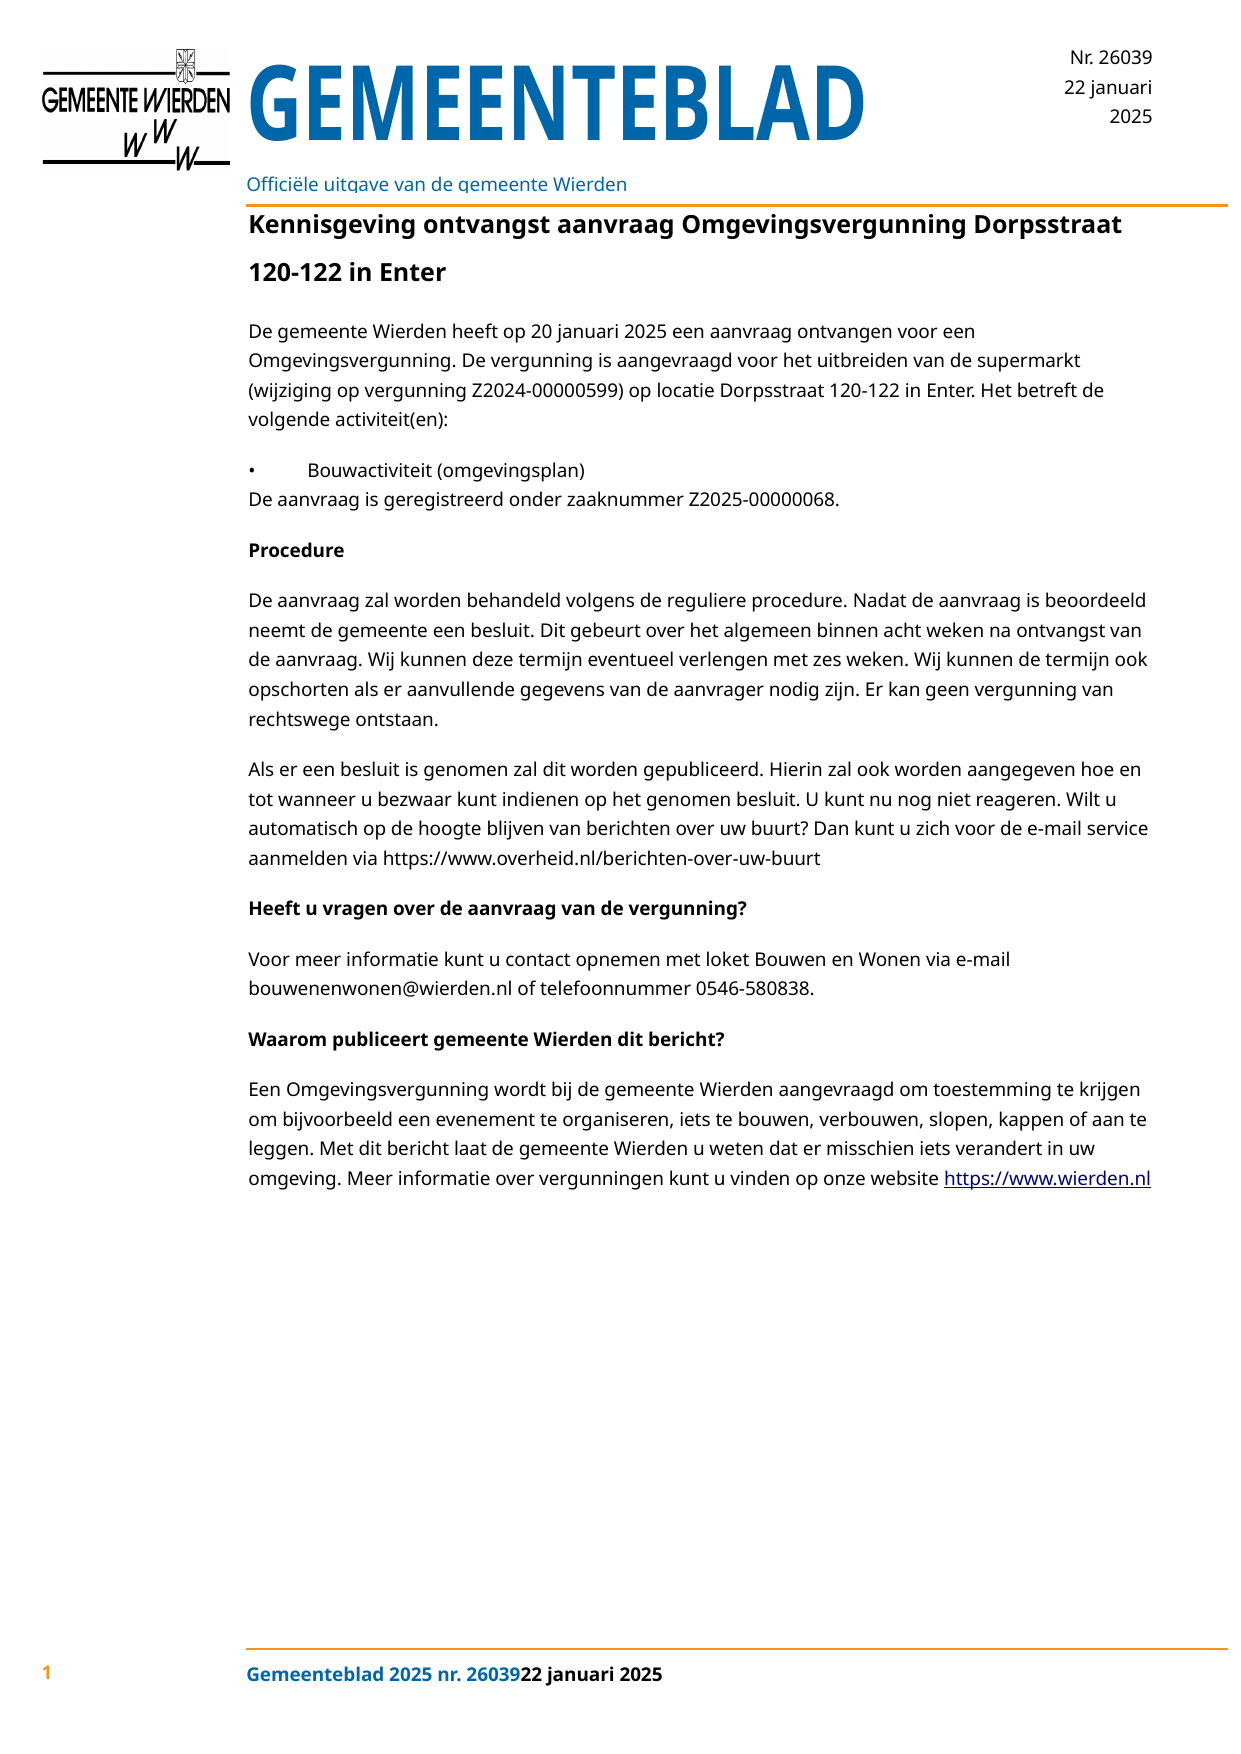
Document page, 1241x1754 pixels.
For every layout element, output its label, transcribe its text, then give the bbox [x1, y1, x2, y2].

text De gemeente Wierden heeft op 20 januari 2025 een aanvraag ontvangen voor een Omgevingsvergunning. De vergunning is aangevraagd voor het uitbreiden van de supermarkt (wijziging op vergunning Z2024-00000599) op locatie Dorpsstraat 120-122 in Enter. Het betreft de volgende activiteit(en): [248, 318, 1152, 432]
text De aanvraag is geregistreerd onder zaaknummer Z2025-00000068. [248, 487, 1152, 512]
text Procedure [248, 537, 1152, 563]
picture [41, 47, 231, 172]
list Bouwactiviteit (omgevingsplan) [248, 457, 1152, 483]
text Een Omgevingsvergunning wordt bij de gemeente Wierden aangevraagd om toestemming te krijgen om bijvoorbeeld een evenement te organiseren, iets te bouwen, verbouwen, slopen, kappen of aan te leggen. Met dit bericht laat de gemeente Wierden u weten dat er misschien iets verandert in uw omgeving. Meer informatie over vergunningen kunt u vinden op onze website https://www.wierden.nl [248, 1076, 1152, 1191]
text Voor meer informatie kunt u contact opnemen met loket Bouwen en Wonen via e-mail bouwenenwonen@wierden.nl of telefoonnummer 0546-580838. [248, 946, 1152, 1001]
text Waarom publiceert gemeente Wierden dit bericht? [248, 1026, 1152, 1052]
text De aanvraag zal worden behandeld volgens de reguliere procedure. Nadat de aanvraag is beoordeeld neemt de gemeente een besluit. Dit gebeurt over het algemeen binnen acht weken na ontvangst van de aanvraag. Wij kunnen deze termijn eventueel verlengen met zes weken. Wij kunnen de termijn ook opschorten als er aanvullende gegevens van de aanvrager nodig zijn. Er kan geen vergunning van rechtswege ontstaan. [248, 587, 1152, 732]
text Als er een besluit is genomen zal dit worden gepubliceerd. Hierin zal ook worden aangegeven hoe en tot wanneer u bezwaar kunt indienen op het genomen besluit. U kunt nu nog niet reageren. Wilt u automatisch op de hoogte blijven van berichten over uw buurt? Dan kunt u zich voor de e-mail service aanmelden via https://www.overheid.nl/berichten-over-uw-buurt [248, 756, 1152, 871]
text Heeft u vragen over de aanvraag van de vergunning? [248, 895, 1152, 921]
text Kennisgeving ontvangst aanvraag Omgevingsvergunning Dorpsstraat 120-122 in Enter [248, 207, 1152, 288]
